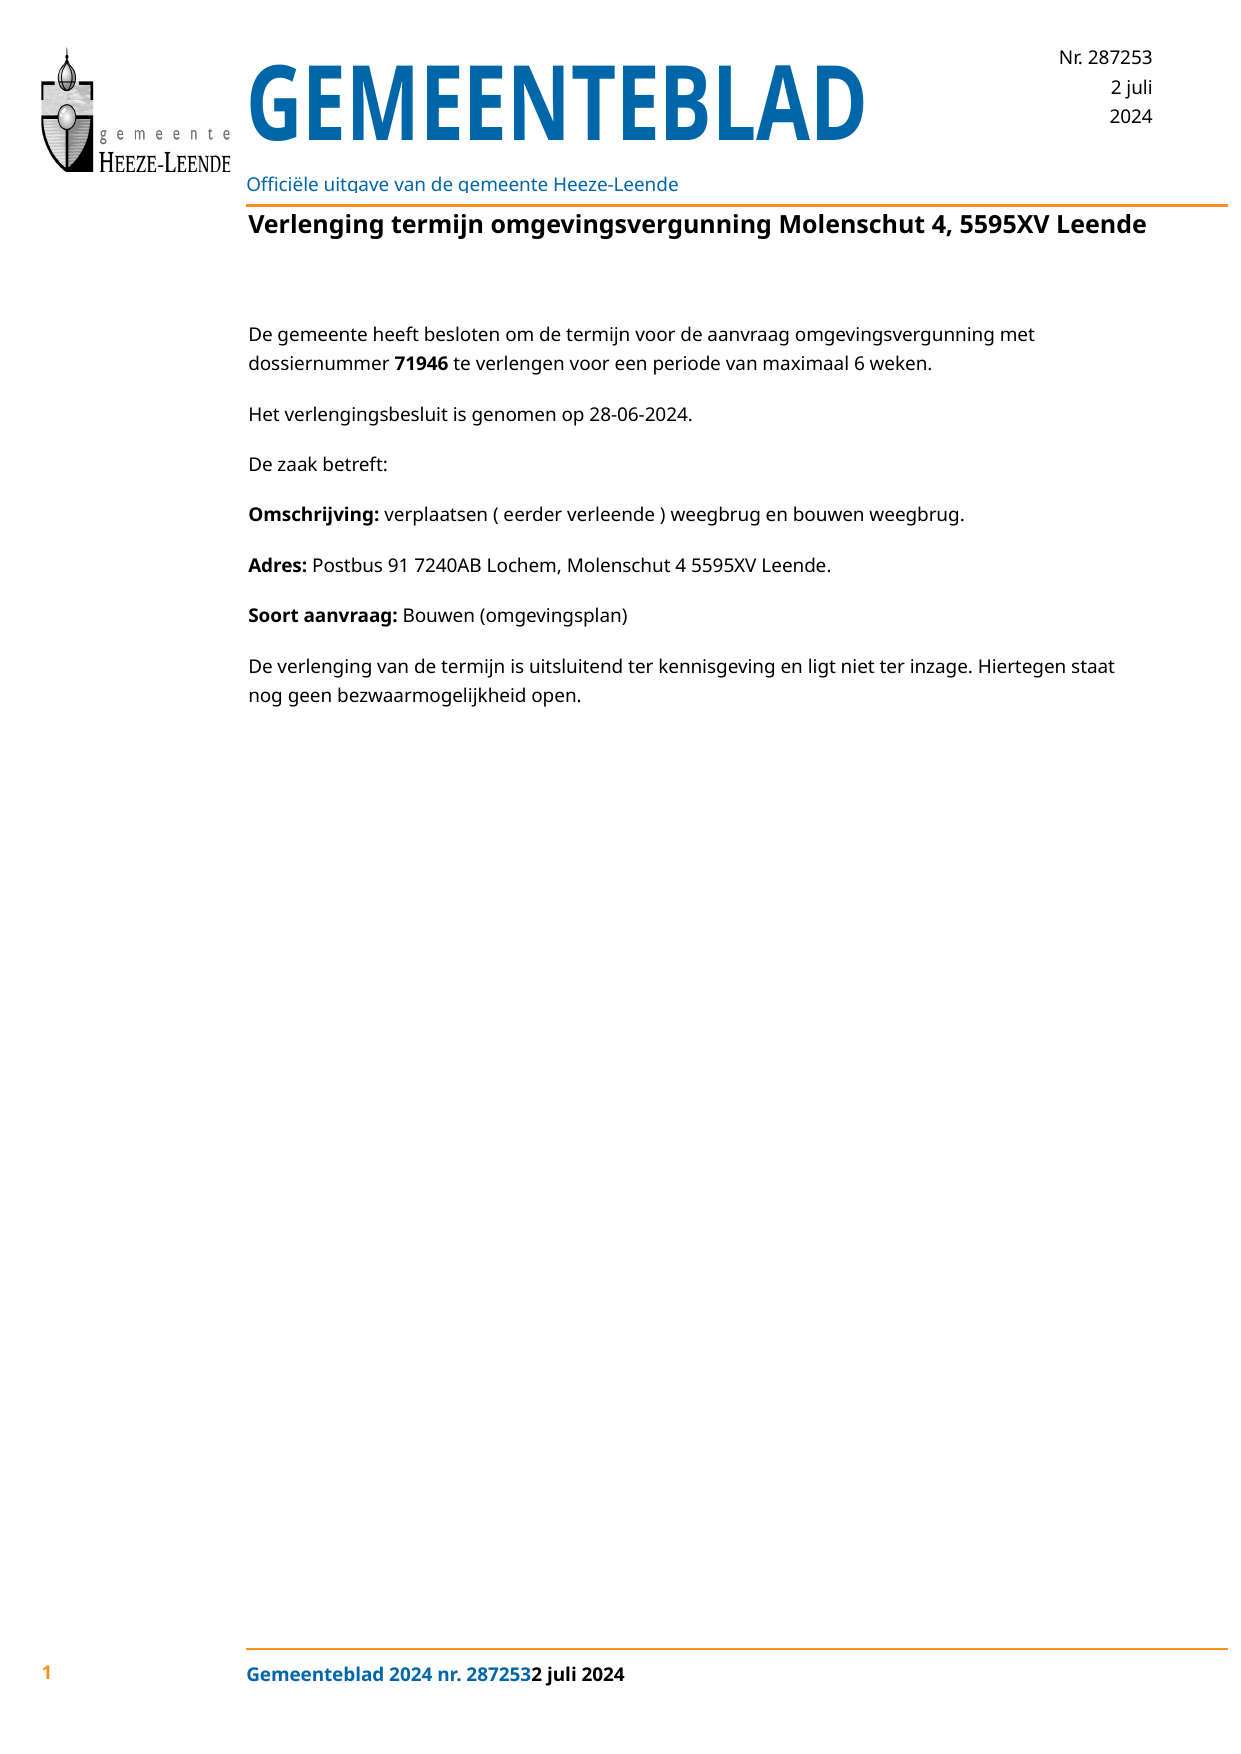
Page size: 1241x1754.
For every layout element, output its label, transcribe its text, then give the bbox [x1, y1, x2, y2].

text Adres: Postbus 91 7240AB Lochem, Molenschut 4 5595XV Leende. [248, 552, 1152, 578]
text Omschrijving: verplaatsen ( eerder verleende ) weegbrug en bouwen weegbrug. [248, 502, 1152, 527]
text De zaak betreft: [248, 451, 1152, 477]
text De gemeente heeft besloten om de termijn voor de aanvraag omgevingsvergunning met dossiernummer 71946 te verlengen voor een periode van maximaal 6 weken. [248, 321, 1152, 376]
text Het verlengingsbesluit is genomen op 28-06-2024. [248, 401, 1152, 426]
text De verlenging van de termijn is uitsluitend ter kennisgeving en ligt niet ter inzage. Hiertegen staat nog geen bezwaarmogelijkheid open. [248, 653, 1152, 708]
text Soort aanvraag: Bouwen (omgevingsplan) [248, 602, 1152, 628]
picture [41, 47, 231, 172]
text Verlenging termijn omgevingsvergunning Molenschut 4, 5595XV Leende [248, 207, 1152, 241]
